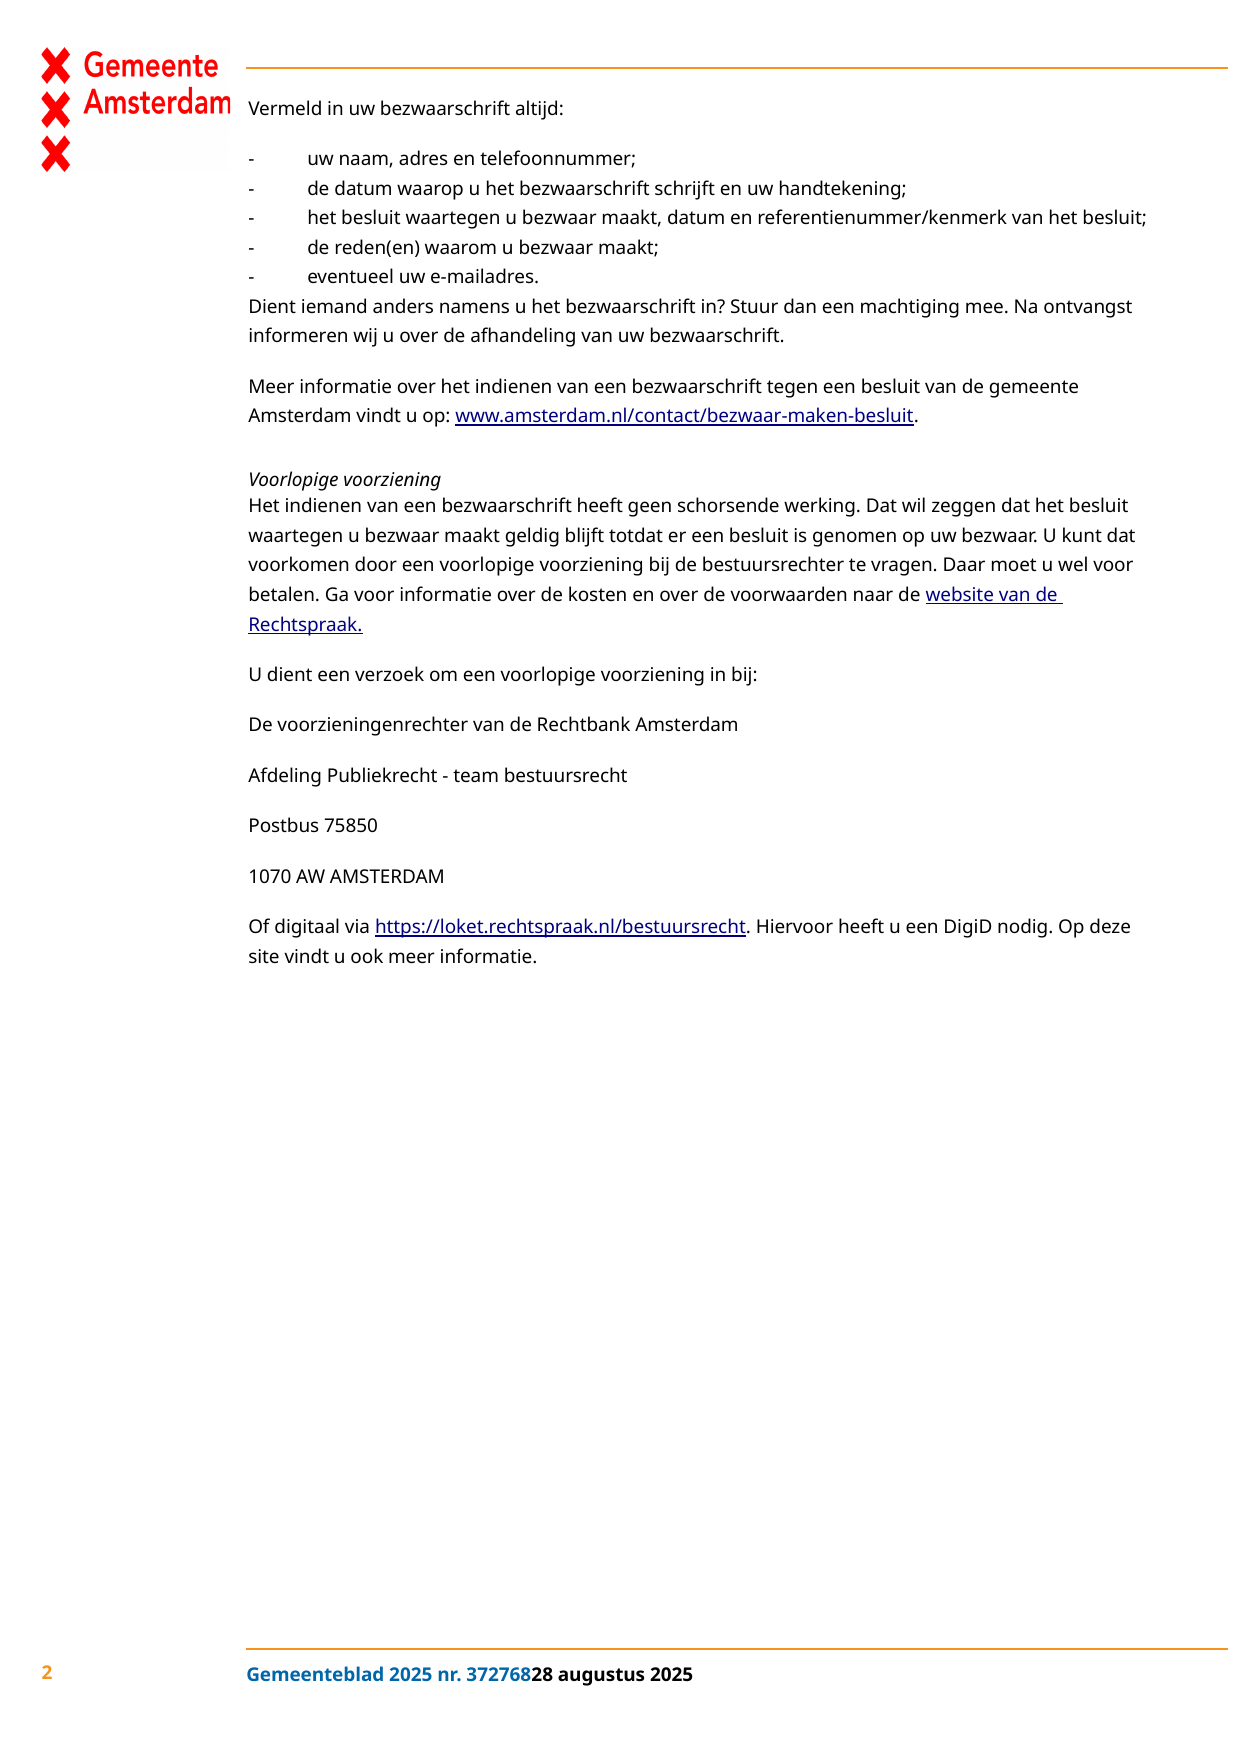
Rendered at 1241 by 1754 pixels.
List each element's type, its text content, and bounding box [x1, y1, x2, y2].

text Postbus 75850 [248, 812, 1152, 838]
list uw naam, adres en telefoonnummer; [248, 145, 1152, 171]
text Voorlopige voorziening [248, 467, 1152, 492]
text Afdeling Publiekrecht - team bestuursrecht [248, 762, 1152, 788]
list de datum waarop u het bezwaarschrift schrijft en uw handtekening; [248, 175, 1152, 201]
text Of digitaal via https://loket.rechtspraak.nl/bestuursrecht. Hiervoor heeft u een DigiD nodig. Op deze site vindt u ook meer informatie. [248, 913, 1152, 968]
picture [41, 47, 231, 172]
text 1070 AW AMSTERDAM [248, 863, 1152, 888]
text De voorzieningenrechter van de Rechtbank Amsterdam [248, 712, 1152, 737]
text Het indienen van een bezwaarschrift heeft geen schorsende werking. Dat wil zeggen dat het besluit waartegen u bezwaar maakt geldig blijft totdat er een besluit is genomen op uw bezwaar. U kunt dat voorkomen door een voorlopige voorziening bij de bestuursrechter te vragen. Daar moet u wel voor betalen. Ga voor informatie over de kosten en over de voorwaarden naar de website van de Rechtspraak. [248, 492, 1152, 636]
list het besluit waartegen u bezwaar maakt, datum en referentienummer/kenmerk van het besluit; [248, 204, 1152, 230]
text Dient iemand anders namens u het bezwaarschrift in? Stuur dan een machtiging mee. Na ontvangst informeren wij u over de afhandeling van uw bezwaarschrift. [248, 293, 1152, 348]
text U dient een verzoek om een voorlopige voorziening in bij: [248, 661, 1152, 687]
list eventueel uw e-mailadres. [248, 263, 1152, 289]
text Vermeld in uw bezwaarschrift altijd: [248, 95, 1152, 121]
text Meer informatie over het indienen van een bezwaarschrift tegen een besluit van de gemeente Amsterdam vindt u op: www.amsterdam.nl/contact/bezwaar-maken-besluit. [248, 373, 1152, 428]
list de reden(en) waarom u bezwaar maakt; [248, 234, 1152, 260]
